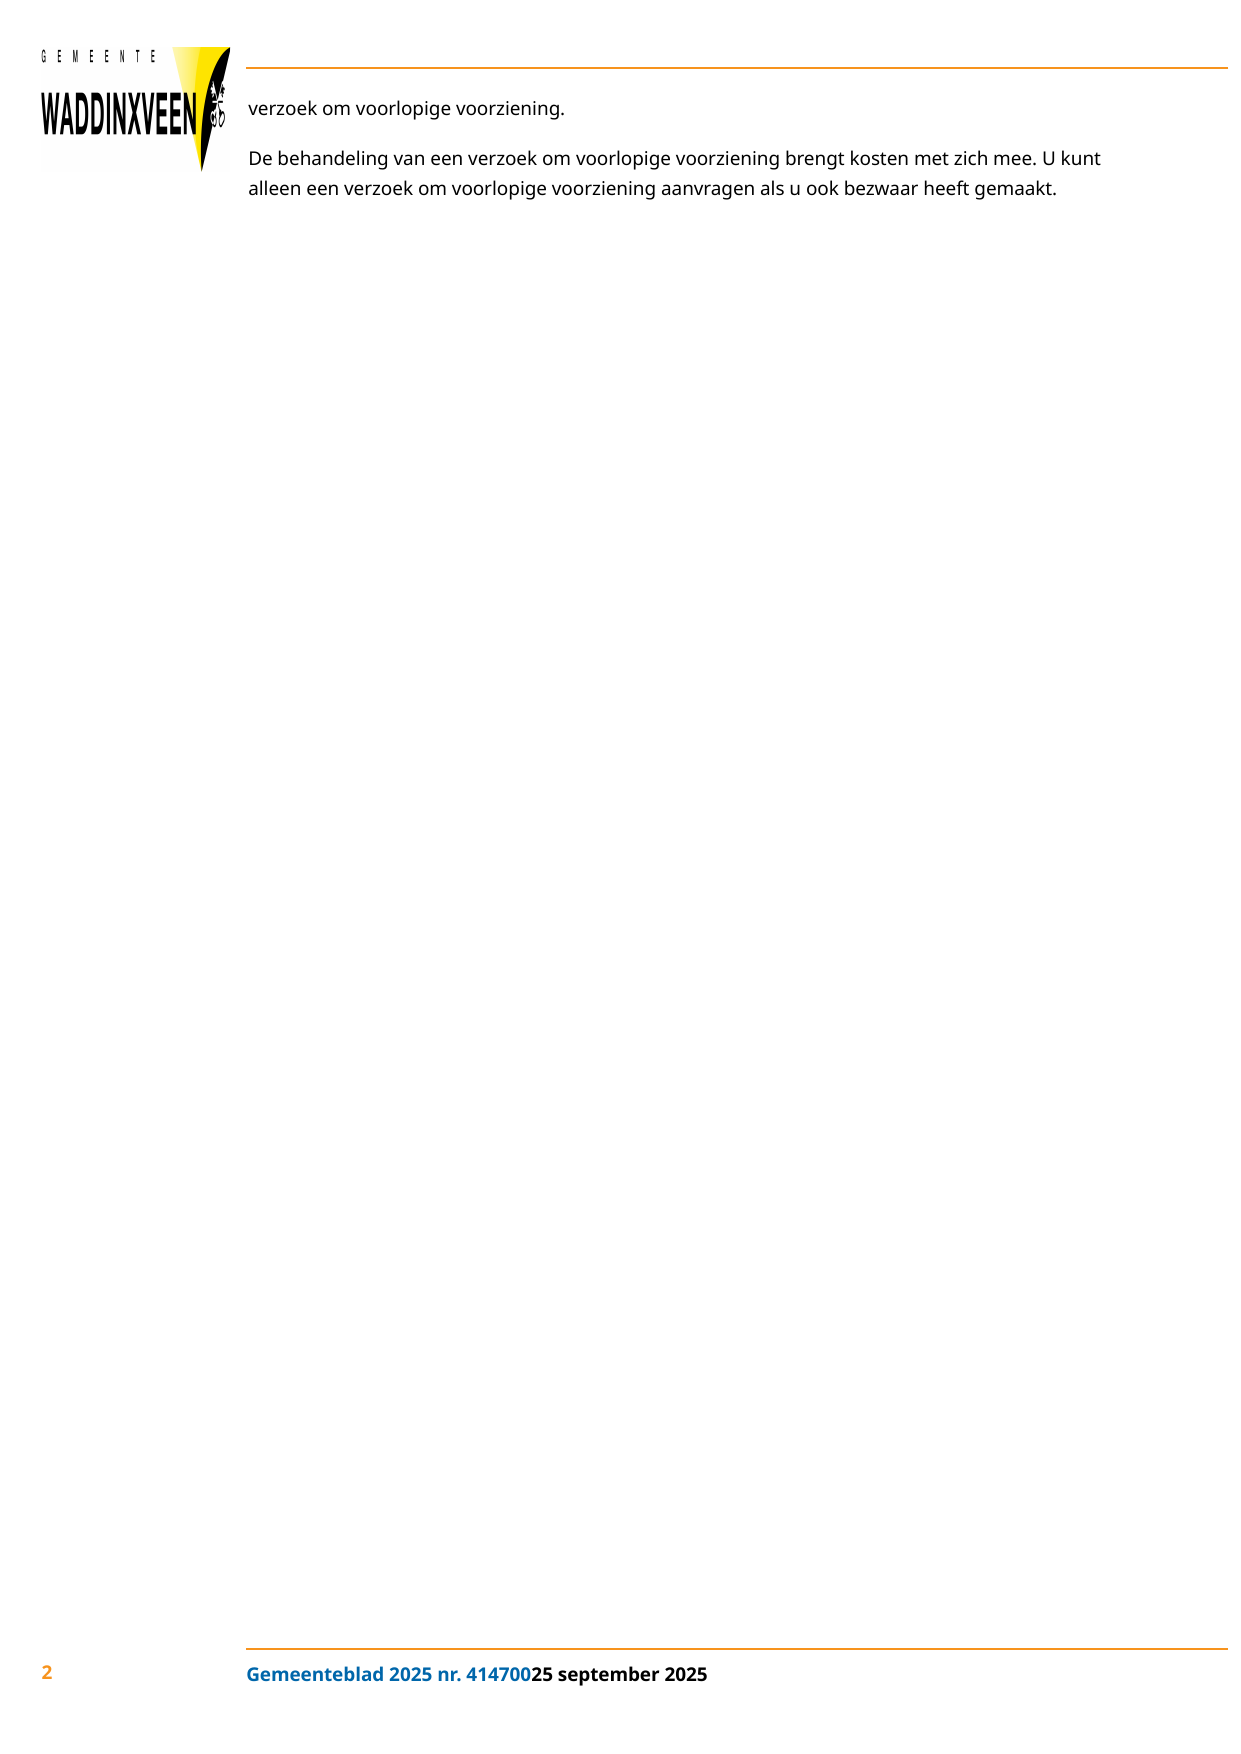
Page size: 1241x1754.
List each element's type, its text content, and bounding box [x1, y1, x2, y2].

text verzoek om voorlopige voorziening. [248, 95, 1152, 121]
picture [41, 47, 231, 172]
text De behandeling van een verzoek om voorlopige voorziening brengt kosten met zich mee. U kunt alleen een verzoek om voorlopige voorziening aanvragen als u ook bezwaar heeft gemaakt. [248, 145, 1152, 201]
